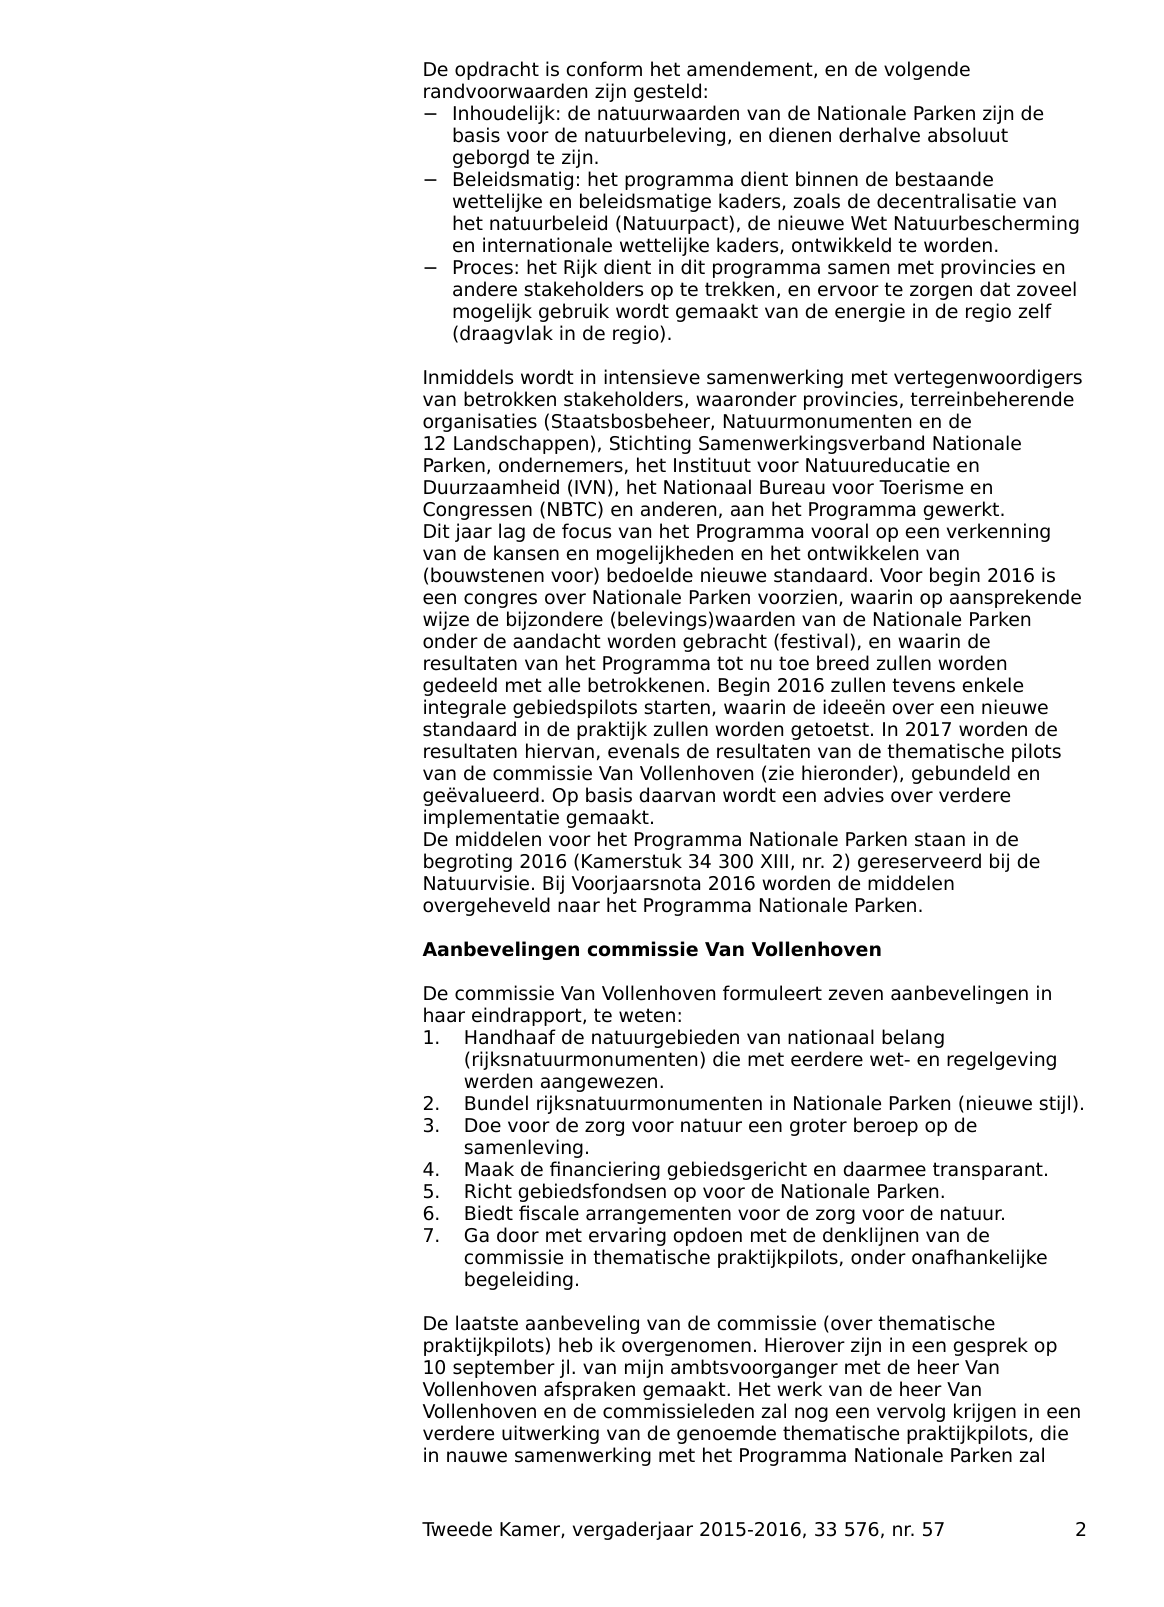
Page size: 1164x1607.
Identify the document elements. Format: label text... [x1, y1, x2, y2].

text − Inhoudelijk: de natuurwaarden van de Nationale Parken zijn de basis voor de natuurbeleving, en dienen derhalve absoluut geborgd te zijn. [422, 103, 1087, 169]
text 1. Handhaaf de natuurgebieden van nationaal belang (rijksnatuurmonumenten) die met eerdere wet- en regelgeving werden aangewezen. [422, 1027, 1087, 1093]
text Dit jaar lag de focus van het Programma vooral op een verkenning van de kansen en mogelijkheden en het ontwikkelen van (bouwstenen voor) bedoelde nieuwe standaard. Voor begin 2016 is een congres over Nationale Parken voorzien, waarin op aansprekende wijze de bijzondere (belevings)waarden van de Nationale Parken onder de aandacht worden gebracht (festival), en waarin de resultaten van het Programma tot nu toe breed zullen worden gedeeld met alle betrokkenen. Begin 2016 zullen tevens enkele integrale gebiedspilots starten, waarin de ideeën over een nieuwe standaard in de praktijk zullen worden getoetst. In 2017 worden de resultaten hiervan, evenals de resultaten van de thematische pilots van de commissie Van Vollenhoven (zie hieronder), gebundeld en geëvalueerd. Op basis daarvan wordt een advies over verdere implementatie gemaakt. [422, 521, 1087, 828]
text 7. Ga door met ervaring opdoen met de denklijnen van de commissie in thematische praktijkpilots, onder onafhankelijke begeleiding. [422, 1224, 1087, 1291]
text 6. Biedt fiscale arrangementen voor de zorg voor de natuur. [422, 1203, 1087, 1224]
text De laatste aanbeveling van de commissie (over thematische praktijkpilots) heb ik overgenomen. Hierover zijn in een gesprek op 10 september jl. van mijn ambtsvoorganger met de heer Van Vollenhoven afspraken gemaakt. Het werk van de heer Van Vollenhoven en de commissieleden zal nog een vervolg krijgen in een verdere uitwerking van de genoemde thematische praktijkpilots, die in nauwe samenwerking met het Programma Nationale Parken zal [422, 1313, 1087, 1467]
text De commissie Van Vollenhoven formuleert zeven aanbevelingen in haar eindrapport, te weten: [422, 983, 1087, 1027]
text 2. Bundel rijksnatuurmonumenten in Nationale Parken (nieuwe stijl). [422, 1093, 1087, 1115]
subtitle Aanbevelingen commissie Van Vollenhoven [422, 939, 1087, 961]
text De opdracht is conform het amendement, en de volgende randvoorwaarden zijn gesteld: [422, 59, 1087, 103]
text − Proces: het Rijk dient in dit programma samen met provincies en andere stakeholders op te trekken, en ervoor te zorgen dat zoveel mogelijk gebruik wordt gemaakt van de energie in de regio zelf (draagvlak in de regio). [422, 257, 1087, 345]
text Inmiddels wordt in intensieve samenwerking met vertegenwoordigers van betrokken stakeholders, waaronder provincies, terreinbeherende organisaties (Staatsbosbeheer, Natuurmonumenten en de 12 Landschappen), Stichting Samenwerkingsverband Nationale Parken, ondernemers, het Instituut voor Natuureducatie en Duurzaamheid (IVN), het Nationaal Bureau voor Toerisme en Congressen (NBTC) en anderen, aan het Programma gewerkt. [422, 367, 1087, 521]
text 5. Richt gebiedsfondsen op voor de Nationale Parken. [422, 1181, 1087, 1203]
text 3. Doe voor de zorg voor natuur een groter beroep op de samenleving. [422, 1115, 1087, 1159]
text De middelen voor het Programma Nationale Parken staan in de begroting 2016 (Kamerstuk 34 300 XIII, nr. 2) gereserveerd bij de Natuurvisie. Bij Voorjaarsnota 2016 worden de middelen overgeheveld naar het Programma Nationale Parken. [422, 828, 1087, 916]
text 4. Maak de financiering gebiedsgericht en daarmee transparant. [422, 1159, 1087, 1181]
text − Beleidsmatig: het programma dient binnen de bestaande wettelijke en beleidsmatige kaders, zoals de decentralisatie van het natuurbeleid (Natuurpact), de nieuwe Wet Natuurbescherming en internationale wettelijke kaders, ontwikkeld te worden. [422, 169, 1087, 257]
